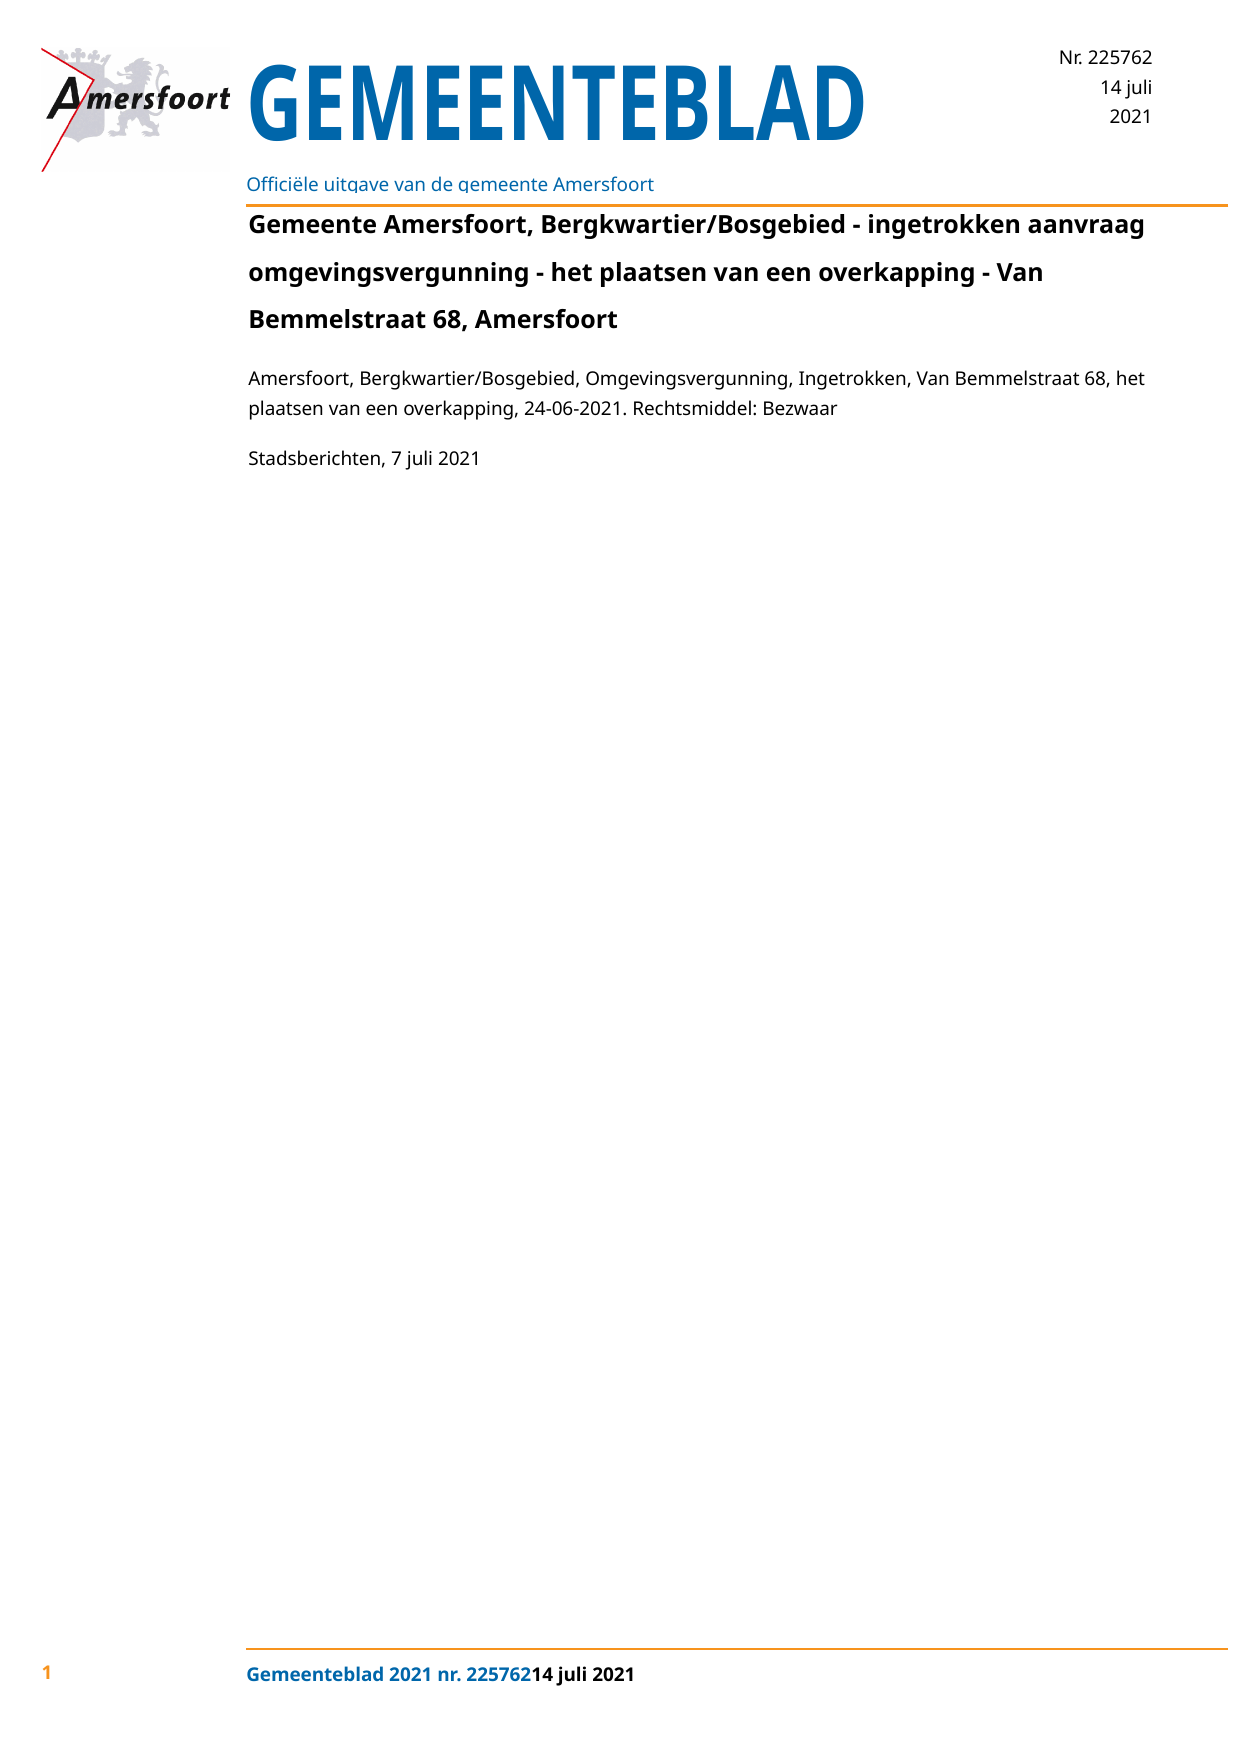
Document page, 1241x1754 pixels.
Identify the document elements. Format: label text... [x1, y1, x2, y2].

text Gemeente Amersfoort, Bergkwartier/Bosgebied - ingetrokken aanvraag omgevingsvergunning - het plaatsen van een overkapping - Van Bemmelstraat 68, Amersfoort [248, 207, 1152, 336]
picture [41, 47, 231, 172]
text Stadsberichten, 7 juli 2021 [248, 446, 1152, 471]
text Amersfoort, Bergkwartier/Bosgebied, Omgevingsvergunning, Ingetrokken, Van Bemmelstraat 68, het plaatsen van een overkapping, 24-06-2021. Rechtsmiddel: Bezwaar [248, 366, 1152, 421]
